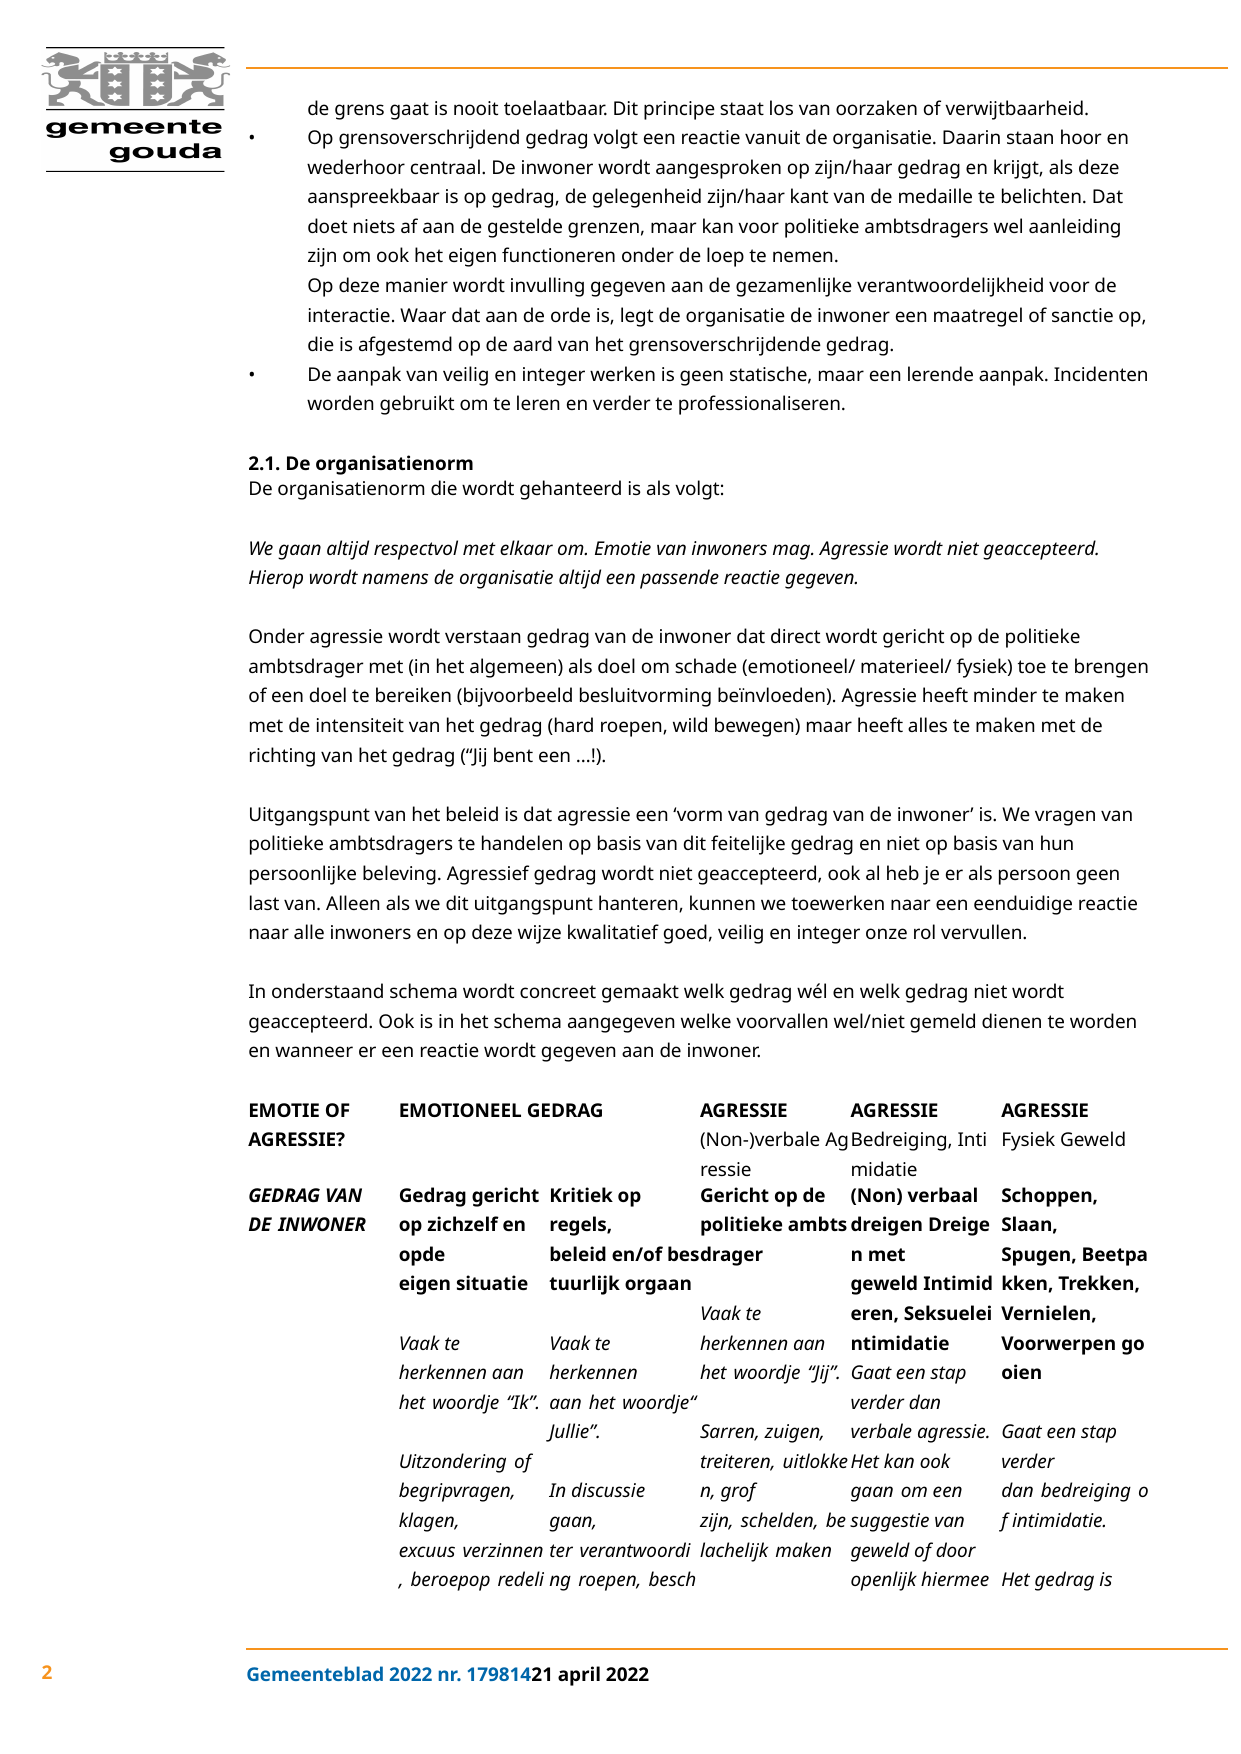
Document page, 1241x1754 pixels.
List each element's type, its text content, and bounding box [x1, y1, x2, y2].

table_cell (Non) verbaal dreigen Dreigen met geweld Intimideren, Seksueleintimidatie Gaat een stap verder dan verbale agressie. Het kan ook gaan om een suggestie van geweld of door openlijk hiermee [850, 1182, 1001, 1592]
table_header AGRESSIE Fysiek Geweld [1001, 1097, 1152, 1182]
text Onder agressie wordt verstaan gedrag van de inwoner dat direct wordt gericht op de politieke ambtsdrager met (in het algemeen) als doel om schade (emotioneel/ materieel/ fysiek) toe te brengen of een doel te bereiken (bijvoorbeeld besluitvorming beïnvloeden). Agressie heeft minder te maken met de intensiteit van het gedrag (hard roepen, wild bewegen) maar heeft alles te maken met de richting van het gedrag (“Jij bent een …!). [248, 623, 1152, 767]
list De aanpak van veilig en integer werken is geen statische, maar een lerende aanpak. Incidenten worden gebruikt om te leren en verder te professionaliseren. [248, 361, 1152, 416]
table_header EMOTIONEEL GEDRAG [399, 1097, 700, 1182]
table_header EMOTIE OF AGRESSIE? [248, 1097, 398, 1182]
table_cell Gericht op de politieke ambtsdrager Vaak te herkennen aan het woordje “Jij”. Sarren, zuigen, treiteren, uitlokken, grof zijn, schelden, belachelijk maken [700, 1182, 850, 1592]
text 2.1. De organisatienorm [248, 450, 1152, 476]
text Uitgangspunt van het beleid is dat agressie een ‘vorm van gedrag van de inwoner’ is. We vragen van politieke ambtsdragers te handelen op basis van dit feitelijke gedrag en niet op basis van hun persoonlijke beleving. Agressief gedrag wordt niet geaccepteerd, ook al heb je er als persoon geen last van. Alleen als we dit uitgangspunt hanteren, kunnen we toewerken naar een eenduidige reactie naar alle inwoners en op deze wijze kwalitatief goed, veilig en integer onze rol vervullen. [248, 801, 1152, 945]
table_header AGRESSIE (Non-)verbale Agressie [700, 1097, 850, 1182]
text In onderstaand schema wordt concreet gemaakt welk gedrag wél en welk gedrag niet wordt geaccepteerd. Ook is in het schema aangegeven welke voorvallen wel/niet gemeld dienen te worden en wanneer er een reactie wordt gegeven aan de inwoner. [248, 978, 1152, 1063]
table_cell GEDRAG VAN DE INWONER [248, 1182, 398, 1592]
table_cell Gedrag gericht op zichzelf en opde eigen situatie Vaak te herkennen aan het woordje “Ik”. Uitzondering of begripvragen, klagen, excuus verzinnen, beroepop redeli [399, 1182, 549, 1592]
table_header AGRESSIE Bedreiging, Intimidatie [850, 1097, 1001, 1182]
text We gaan altijd respectvol met elkaar om. Emotie van inwoners mag. Agressie wordt niet geaccepteerd. Hierop wordt namens de organisatie altijd een passende reactie gegeven. [248, 535, 1152, 590]
picture [41, 47, 231, 172]
text De organisatienorm die wordt gehanteerd is als volgt: [248, 476, 1152, 501]
list Op grensoverschrijdend gedrag volgt een reactie vanuit de organisatie. Daarin staan hoor en wederhoor centraal. De inwoner wordt aangesproken op zijn/haar gedrag en krijgt, als deze aanspreekbaar is op gedrag, de gelegenheid zijn/haar kant van de medaille te belichten. Dat doet niets af aan de gestelde grenzen, maar kan voor politieke ambtsdragers wel aanleiding zijn om ook het eigen functioneren onder de loep te nemen. [248, 124, 1152, 268]
list de grens gaat is nooit toelaatbaar. Dit principe staat los van oorzaken of verwijtbaarheid. [248, 95, 1152, 121]
table_cell Schoppen, Slaan, Spugen, Beetpakken, Trekken, Vernielen, Voorwerpen gooien Gaat een stap verder dan bedreiging of intimidatie. Het gedrag is [1001, 1182, 1152, 1592]
table_cell Kritiek op regels, beleid en/of bestuurlijk orgaan Vaak te herkennen aan het woordje“Jullie”. In discussie gaan, ter verantwoording roepen, besch [549, 1182, 700, 1592]
list Op deze manier wordt invulling gegeven aan de gezamenlijke verantwoordelijkheid voor de interactie. Waar dat aan de orde is, legt de organisatie de inwoner een maatregel of sanctie op, die is afgestemd op de aard van het grensoverschrijdende gedrag. [248, 272, 1152, 357]
